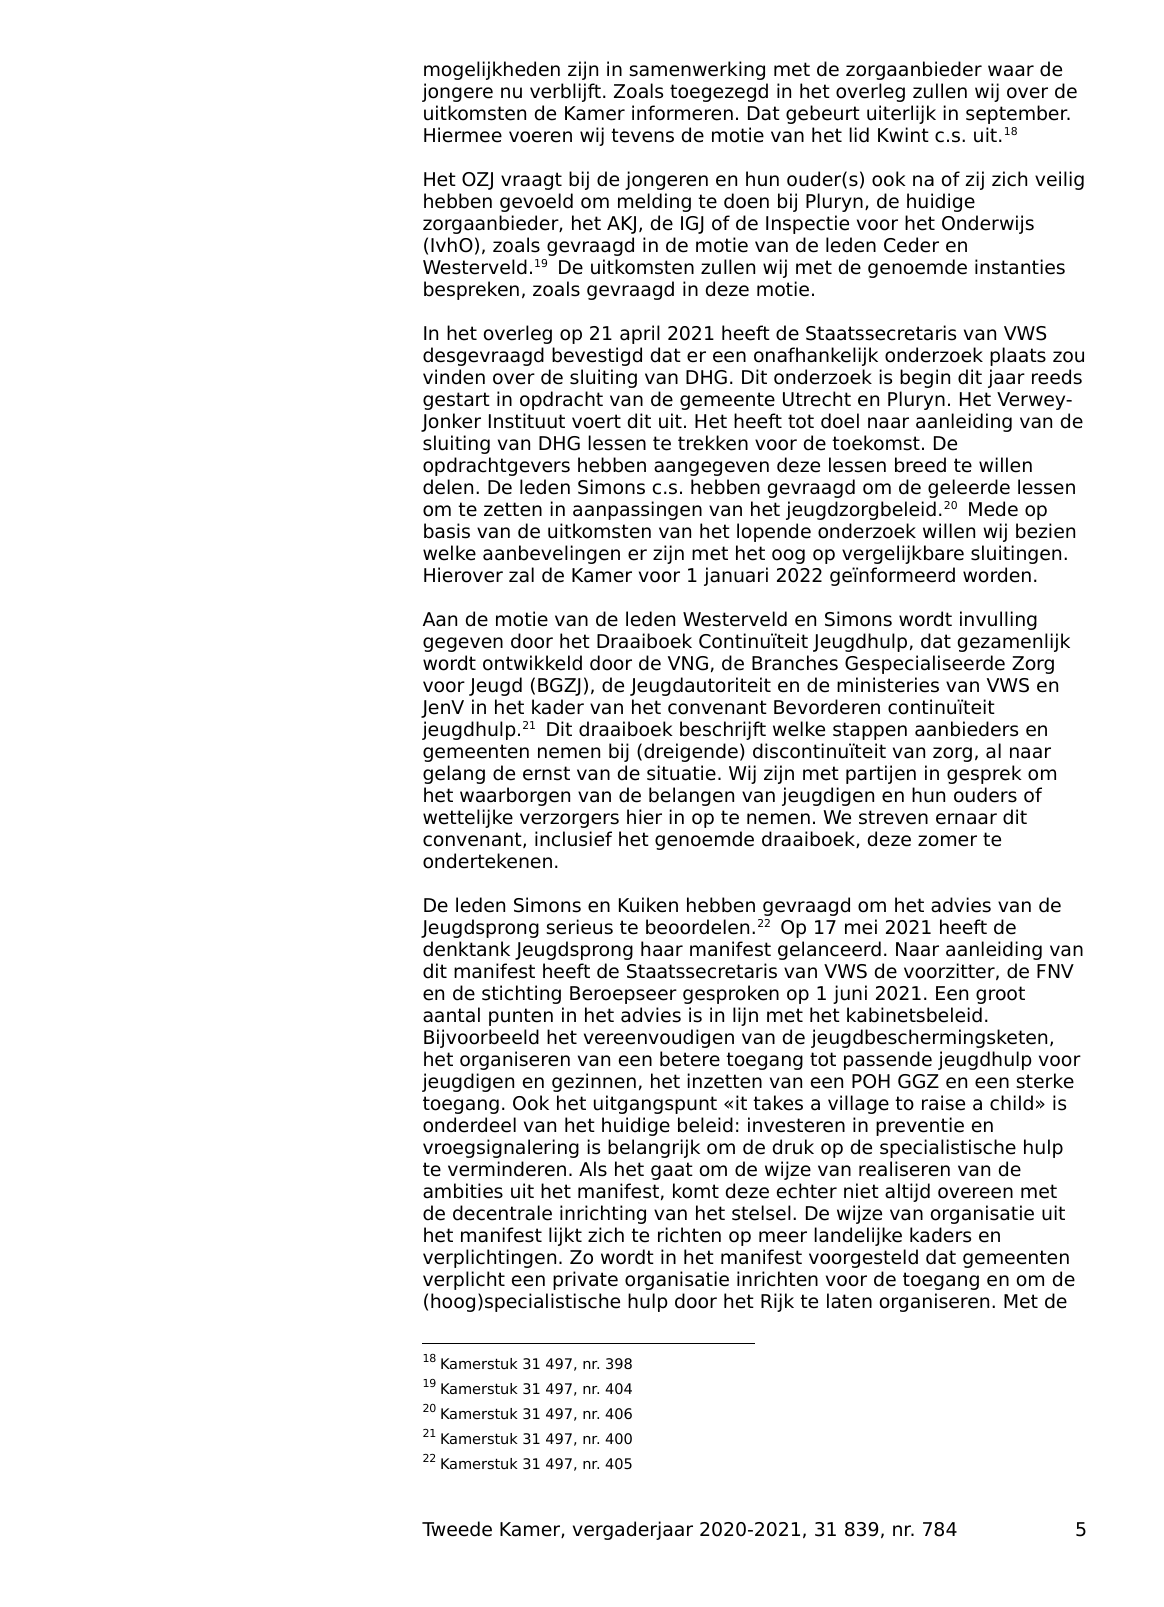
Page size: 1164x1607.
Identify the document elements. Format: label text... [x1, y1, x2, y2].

text In het overleg op 21 april 2021 heeft de Staatssecretaris van VWS desgevraagd bevestigd dat er een onafhankelijk onderzoek plaats zou vinden over de sluiting van DHG. Dit onderzoek is begin dit jaar reeds gestart in opdracht van de gemeente Utrecht en Pluryn. Het Verwey-Jonker Instituut voert dit uit. Het heeft tot doel naar aanleiding van de sluiting van DHG lessen te trekken voor de toekomst. De opdrachtgevers hebben aangegeven deze lessen breed te willen delen. De leden Simons c.s. hebben gevraagd om de geleerde lessen om te zetten in aanpassingen van het jeugdzorgbeleid. Mede op basis van de uitkomsten van het lopende onderzoek willen wij bezien welke aanbevelingen er zijn met het oog op vergelijkbare sluitingen. Hierover zal de Kamer voor 1 januari 2022 geïnformeerd worden. [422, 323, 1087, 587]
text Het OZJ vraagt bij de jongeren en hun ouder(s) ook na of zij zich veilig hebben gevoeld om melding te doen bij Pluryn, de huidige zorgaanbieder, het AKJ, de IGJ of de Inspectie voor het Onderwijs (IvhO), zoals gevraagd in de motie van de leden Ceder en Westerveld. De uitkomsten zullen wij met de genoemde instanties bespreken, zoals gevraagd in deze motie. [422, 169, 1087, 301]
text Kamerstuk 31 497, nr. 405 [422, 1452, 1087, 1474]
text Kamerstuk 31 497, nr. 400 [422, 1427, 1087, 1449]
text Kamerstuk 31 497, nr. 404 [422, 1377, 1087, 1399]
text Aan de motie van de leden Westerveld en Simons wordt invulling gegeven door het Draaiboek Continuïteit Jeugdhulp, dat gezamenlijk wordt ontwikkeld door de VNG, de Branches Gespecialiseerde Zorg voor Jeugd (BGZJ), de Jeugdautoriteit en de ministeries van VWS en JenV in het kader van het convenant Bevorderen continuïteit jeugdhulp. Dit draaiboek beschrijft welke stappen aanbieders en gemeenten nemen bij (dreigende) discontinuïteit van zorg, al naar gelang de ernst van de situatie. Wij zijn met partijen in gesprek om het waarborgen van de belangen van jeugdigen en hun ouders of wettelijke verzorgers hier in op te nemen. We streven ernaar dit convenant, inclusief het genoemde draaiboek, deze zomer te ondertekenen. [422, 609, 1087, 873]
text Kamerstuk 31 497, nr. 398 [422, 1352, 1087, 1374]
text mogelijkheden zijn in samenwerking met de zorgaanbieder waar de jongere nu verblijft. Zoals toegezegd in het overleg zullen wij over de uitkomsten de Kamer informeren. Dat gebeurt uiterlijk in september. Hiermee voeren wij tevens de motie van het lid Kwint c.s. uit. [422, 59, 1087, 147]
text De leden Simons en Kuiken hebben gevraagd om het advies van de Jeugdsprong serieus te beoordelen. Op 17 mei 2021 heeft de denktank Jeugdsprong haar manifest gelanceerd. Naar aanleiding van dit manifest heeft de Staatssecretaris van VWS de voorzitter, de FNV en de stichting Beroepseer gesproken op 1 juni 2021. Een groot aantal punten in het advies is in lijn met het kabinetsbeleid. Bijvoorbeeld het vereenvoudigen van de jeugdbeschermingsketen, het organiseren van een betere toegang tot passende jeugdhulp voor jeugdigen en gezinnen, het inzetten van een POH GGZ en een sterke toegang. Ook het uitgangspunt «it takes a village to raise a child» is onderdeel van het huidige beleid: investeren in preventie en vroegsignalering is belangrijk om de druk op de specialistische hulp te verminderen. Als het gaat om de wijze van realiseren van de ambities uit het manifest, komt deze echter niet altijd overeen met de decentrale inrichting van het stelsel. De wijze van organisatie uit het manifest lijkt zich te richten op meer landelijke kaders en verplichtingen. Zo wordt in het manifest voorgesteld dat gemeenten verplicht een private organisatie inrichten voor de toegang en om de (hoog)specialistische hulp door het Rijk te laten organiseren. Met de [422, 895, 1087, 1313]
text Kamerstuk 31 497, nr. 406 [422, 1402, 1087, 1424]
